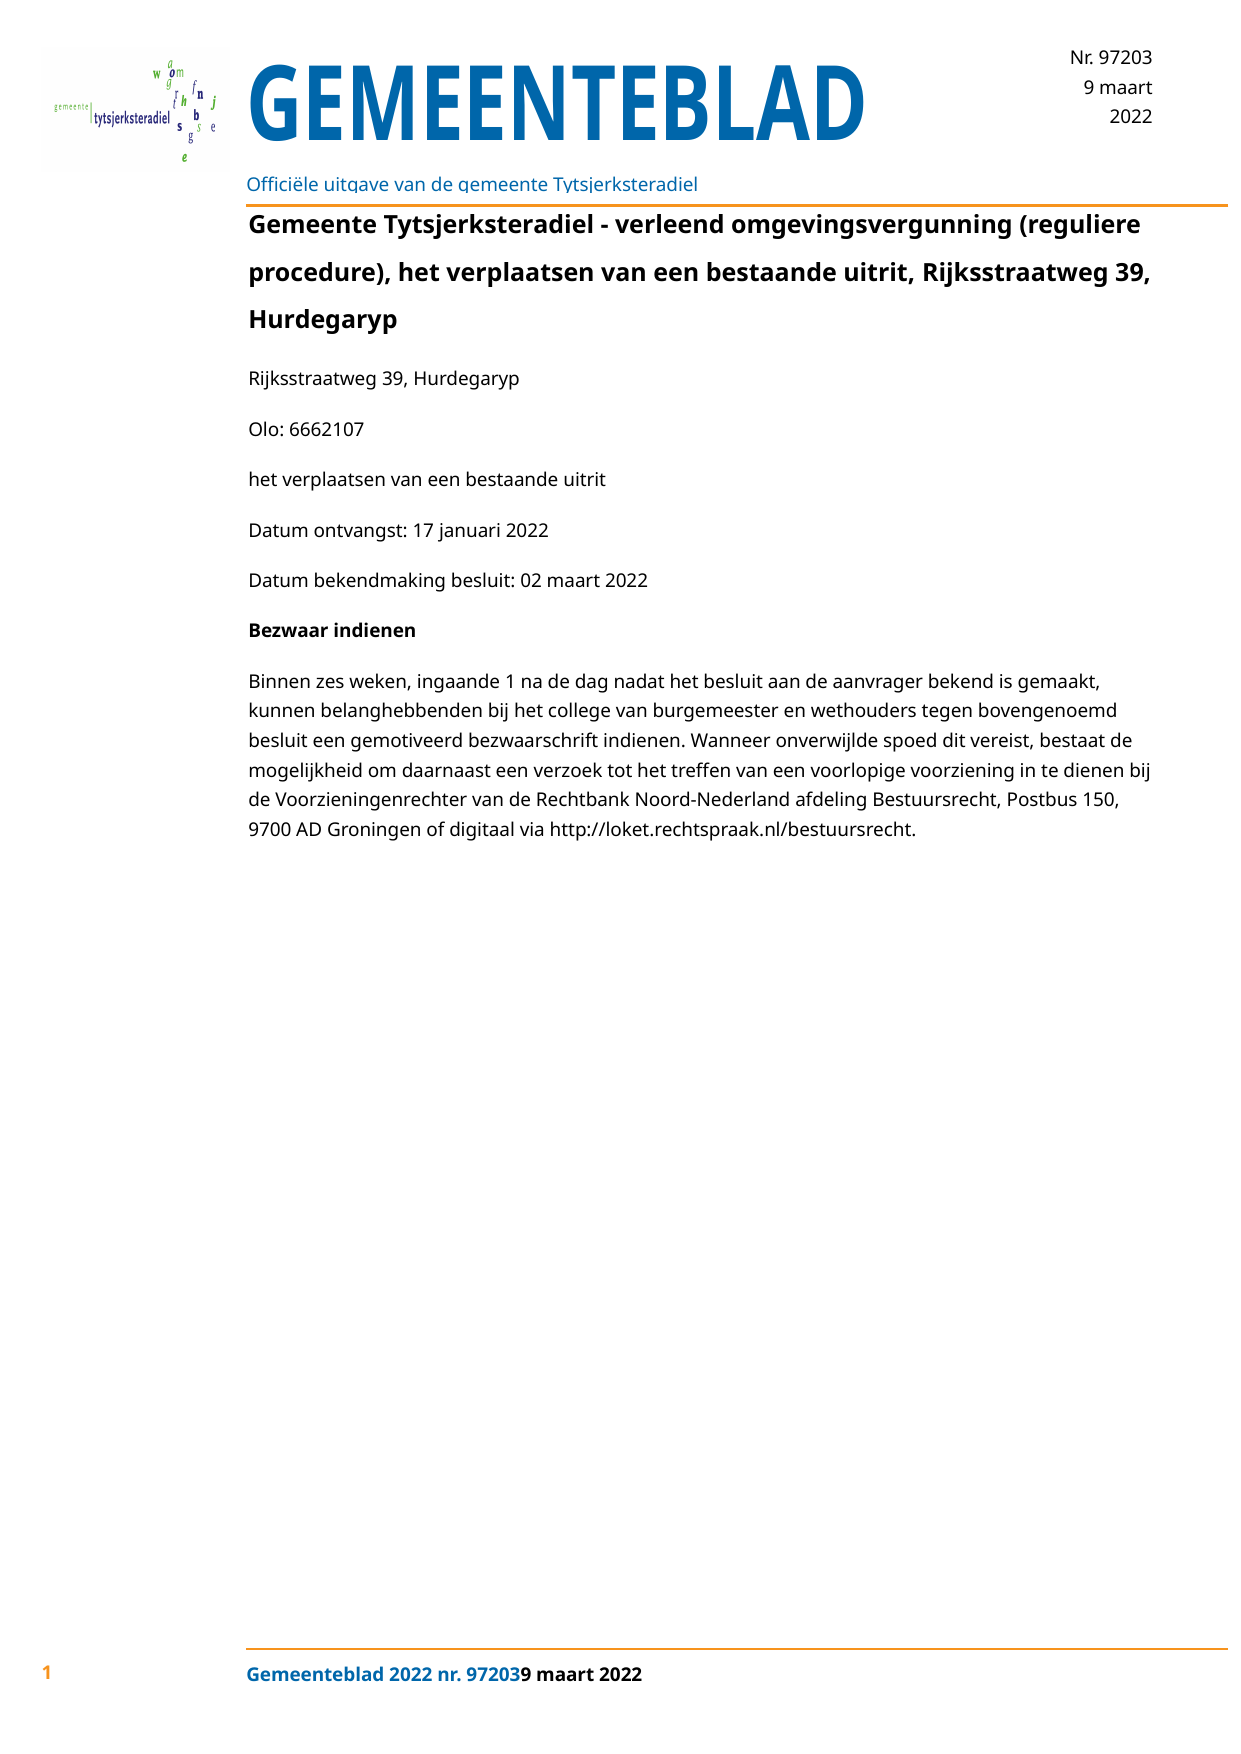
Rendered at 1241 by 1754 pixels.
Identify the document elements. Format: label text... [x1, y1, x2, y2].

text Datum ontvangst: 17 januari 2022 [248, 517, 1152, 542]
picture [41, 47, 231, 172]
text Binnen zes weken, ingaande 1 na de dag nadat het besluit aan de aanvrager bekend is gemaakt, kunnen belanghebbenden bij het college van burgemeester en wethouders tegen bovengenoemd besluit een gemotiveerd bezwaarschrift indienen. Wanneer onverwijlde spoed dit vereist, bestaat de mogelijkheid om daarnaast een verzoek tot het treffen van een voorlopige voorziening in te dienen bij de Voorzieningenrechter van de Rechtbank Noord-Nederland afdeling Bestuursrecht, Postbus 150, 9700 AD Groningen of digitaal via http://loket.rechtspraak.nl/bestuursrecht. [248, 668, 1152, 842]
text Olo: 6662107 [248, 416, 1152, 442]
text Rijksstraatweg 39, Hurdegaryp [248, 366, 1152, 391]
text Gemeente Tytsjerksteradiel - verleend omgevingsvergunning (reguliere procedure), het verplaatsen van een bestaande uitrit, Rijksstraatweg 39, Hurdegaryp [248, 207, 1152, 336]
text het verplaatsen van een bestaande uitrit [248, 466, 1152, 492]
text Bezwaar indienen [248, 618, 1152, 643]
text Datum bekendmaking besluit: 02 maart 2022 [248, 567, 1152, 593]
